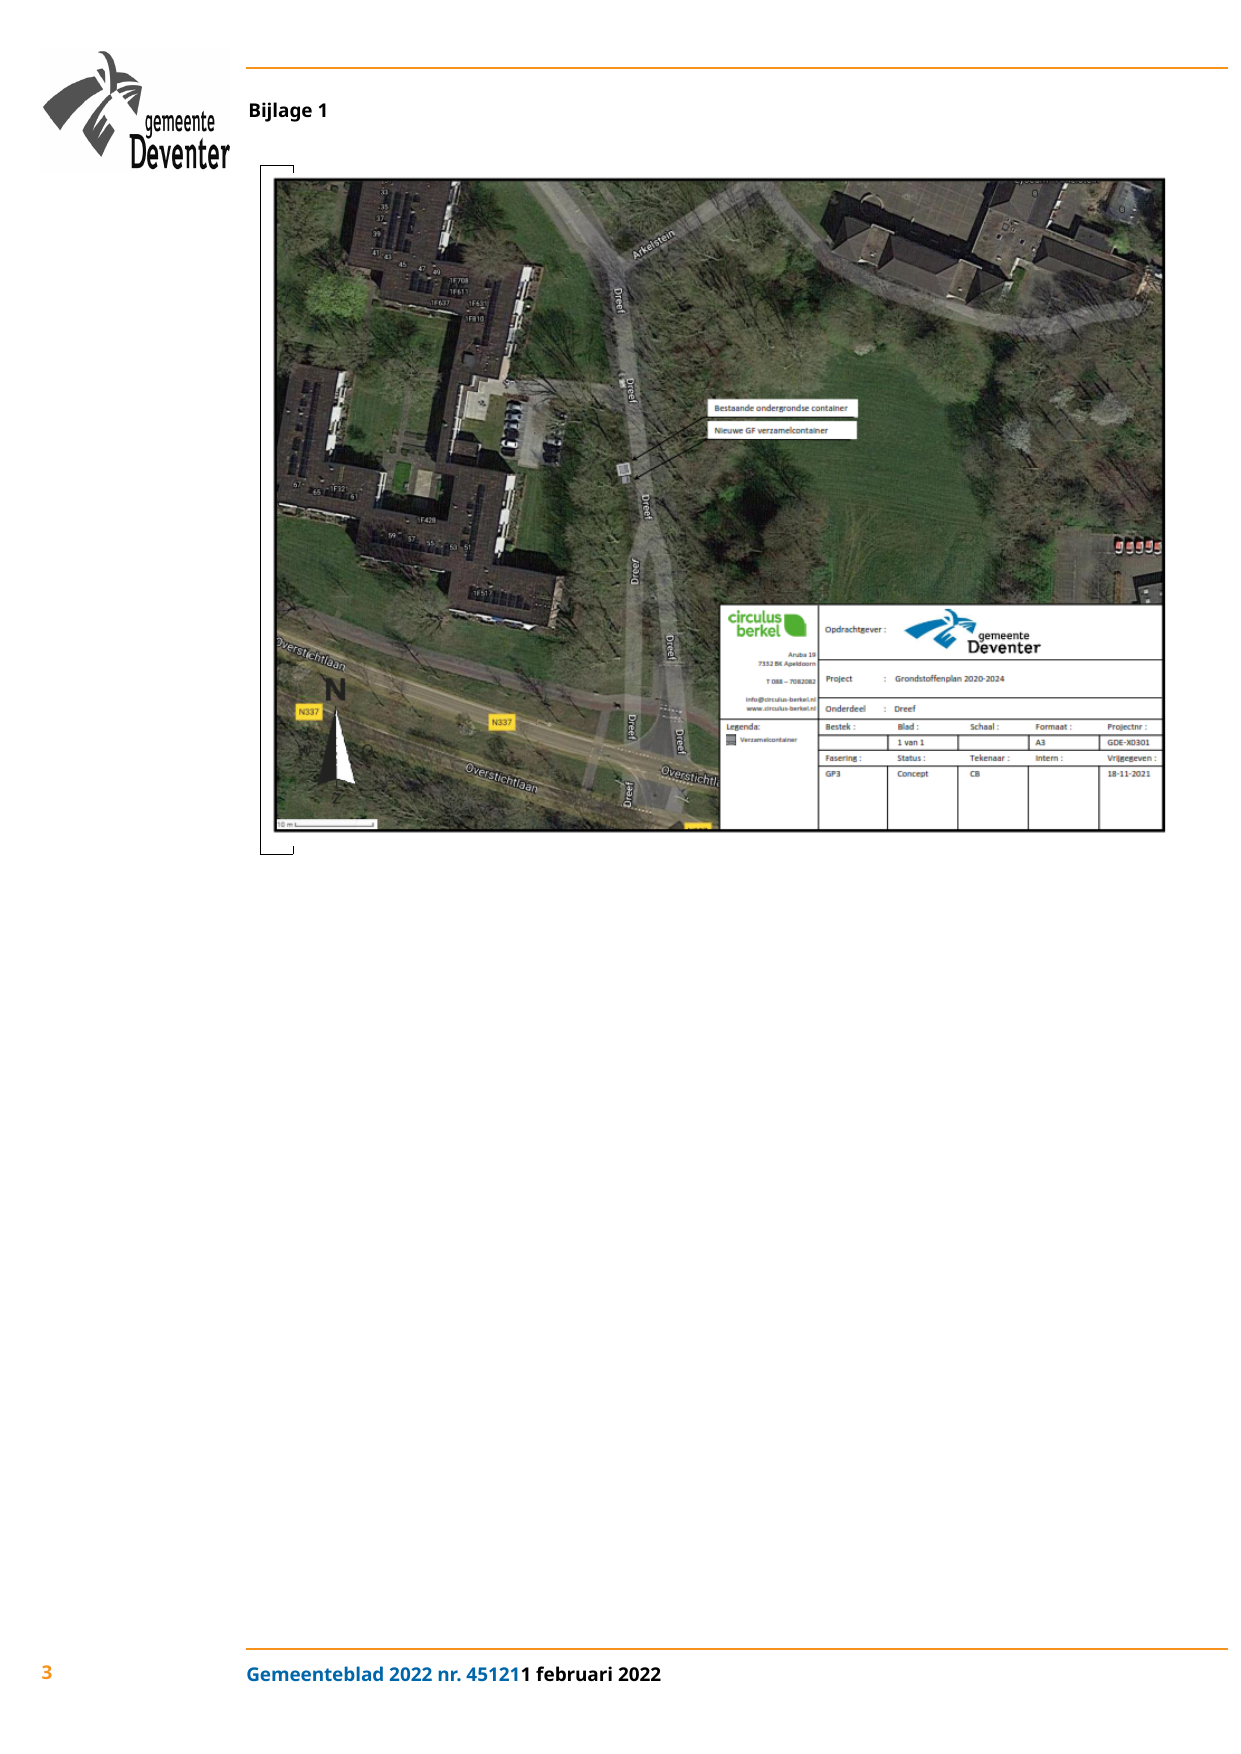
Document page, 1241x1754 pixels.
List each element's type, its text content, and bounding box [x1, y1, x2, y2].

text Bijlage 1 [248, 95, 1152, 123]
picture [268, 173, 1173, 846]
picture [41, 47, 231, 172]
